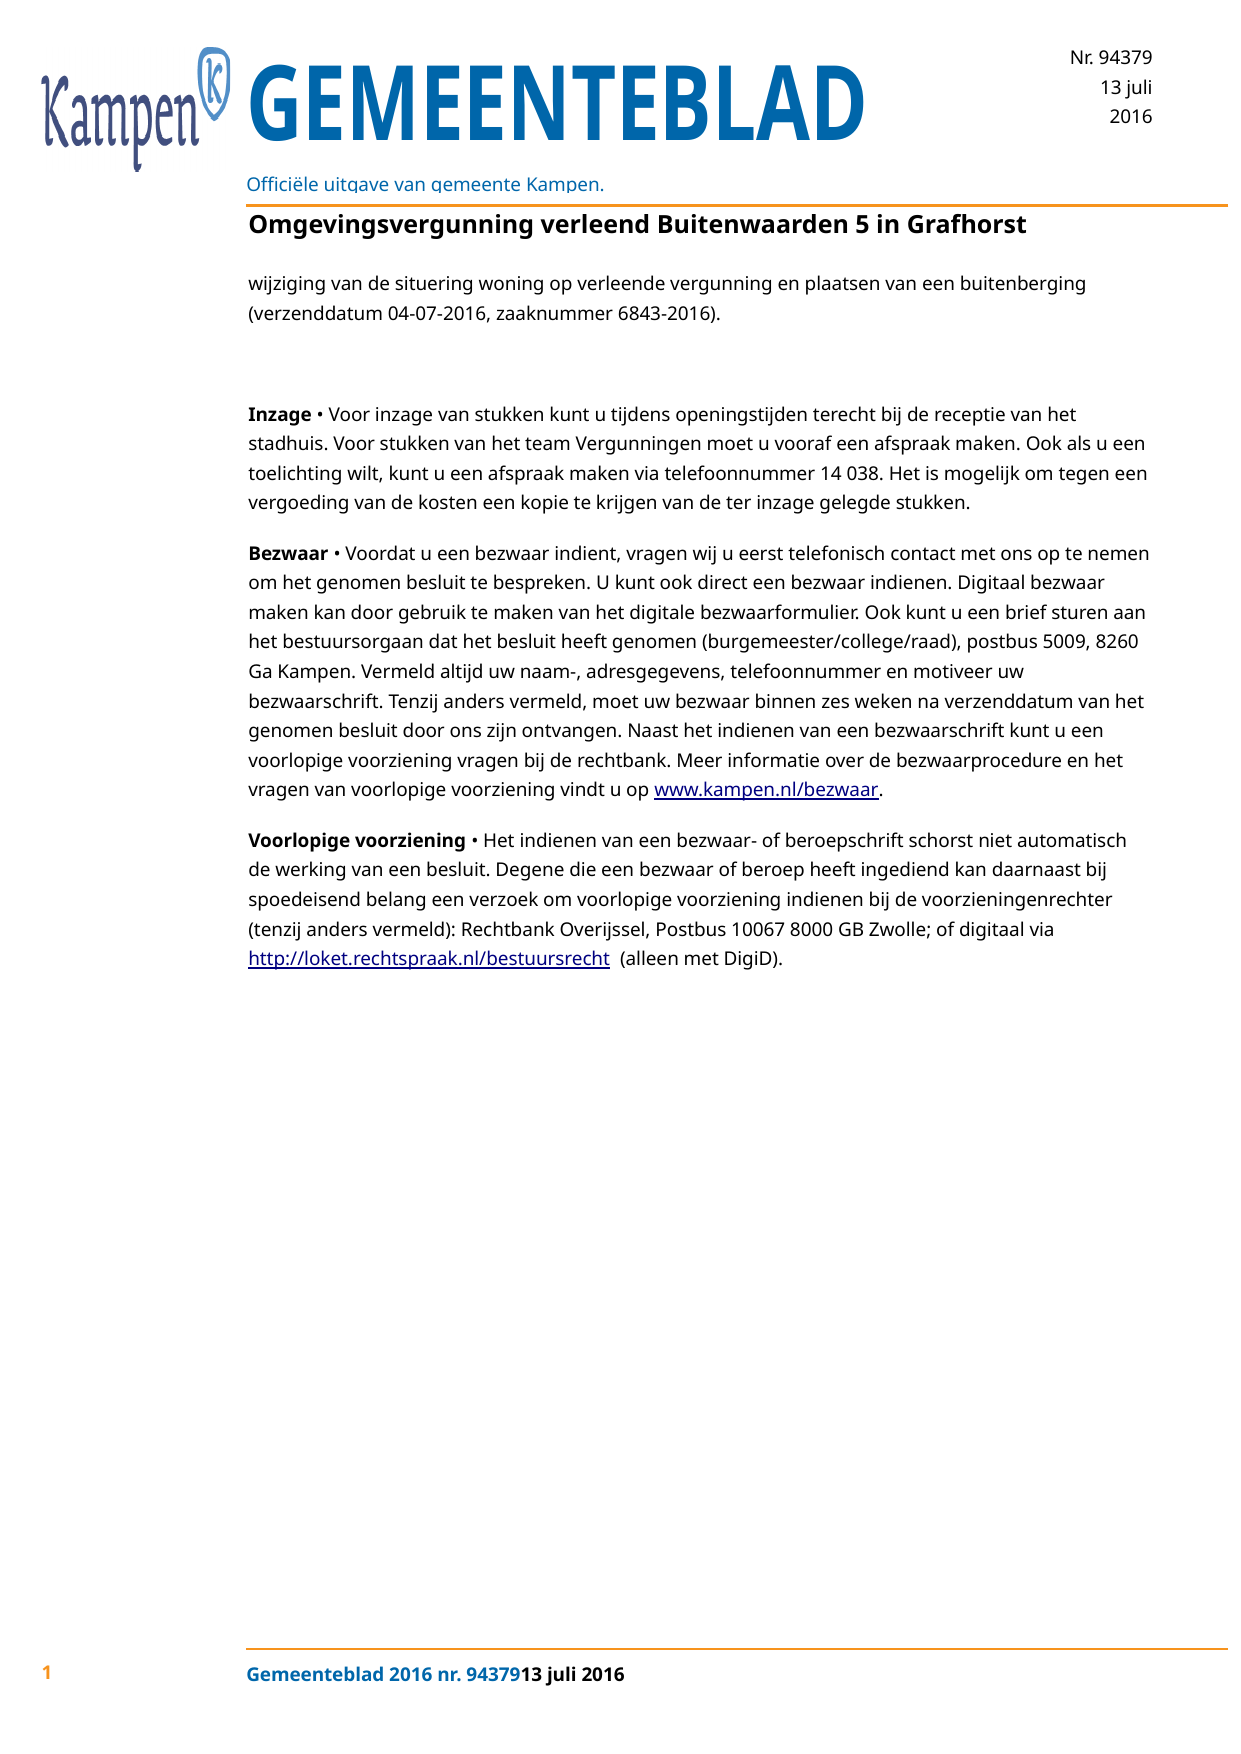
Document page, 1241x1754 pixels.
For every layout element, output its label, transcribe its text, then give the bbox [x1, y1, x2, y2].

text Voorlopige voorziening • Het indienen van een bezwaar- of beroepschrift schorst niet automatisch de werking van een besluit. Degene die een bezwaar of beroep heeft ingediend kan daarnaast bij spoedeisend belang een verzoek om voorlopige voorziening indienen bij de voorzieningenrechter (tenzij anders vermeld): Rechtbank Overijssel, Postbus 10067 8000 GB Zwolle; of digitaal via http://loket.rechtspraak.nl/bestuursrecht (alleen met DigiD). [248, 827, 1152, 971]
text wijziging van de situering woning op verleende vergunning en plaatsen van een buitenberging (verzenddatum 04-07-2016, zaaknummer 6843-2016). [248, 270, 1152, 326]
picture [41, 47, 231, 172]
text Bezwaar • Voordat u een bezwaar indient, vragen wij u eerst telefonisch contact met ons op te nemen om het genomen besluit te bespreken. U kunt ook direct een bezwaar indienen. Digitaal bezwaar maken kan door gebruik te maken van het digitale bezwaarformulier. Ook kunt u een brief sturen aan het bestuursorgaan dat het besluit heeft genomen (burgemeester/college/raad), postbus 5009, 8260 Ga Kampen. Vermeld altijd uw naam-, adresgegevens, telefoonnummer en motiveer uw bezwaarschrift. Tenzij anders vermeld, moet uw bezwaar binnen zes weken na verzenddatum van het genomen besluit door ons zijn ontvangen. Naast het indienen van een bezwaarschrift kunt u een voorlopige voorziening vragen bij de rechtbank. Meer informatie over de bezwaarprocedure en het vragen van voorlopige voorziening vindt u op www.kampen.nl/bezwaar. [248, 540, 1152, 802]
text Omgevingsvergunning verleend Buitenwaarden 5 in Grafhorst [248, 207, 1152, 241]
text Inzage • Voor inzage van stukken kunt u tijdens openingstijden terecht bij de receptie van het stadhuis. Voor stukken van het team Vergunningen moet u vooraf een afspraak maken. Ook als u een toelichting wilt, kunt u een afspraak maken via telefoonnummer 14 038. Het is mogelijk om tegen een vergoeding van de kosten een kopie te krijgen van de ter inzage gelegde stukken. [248, 401, 1152, 515]
